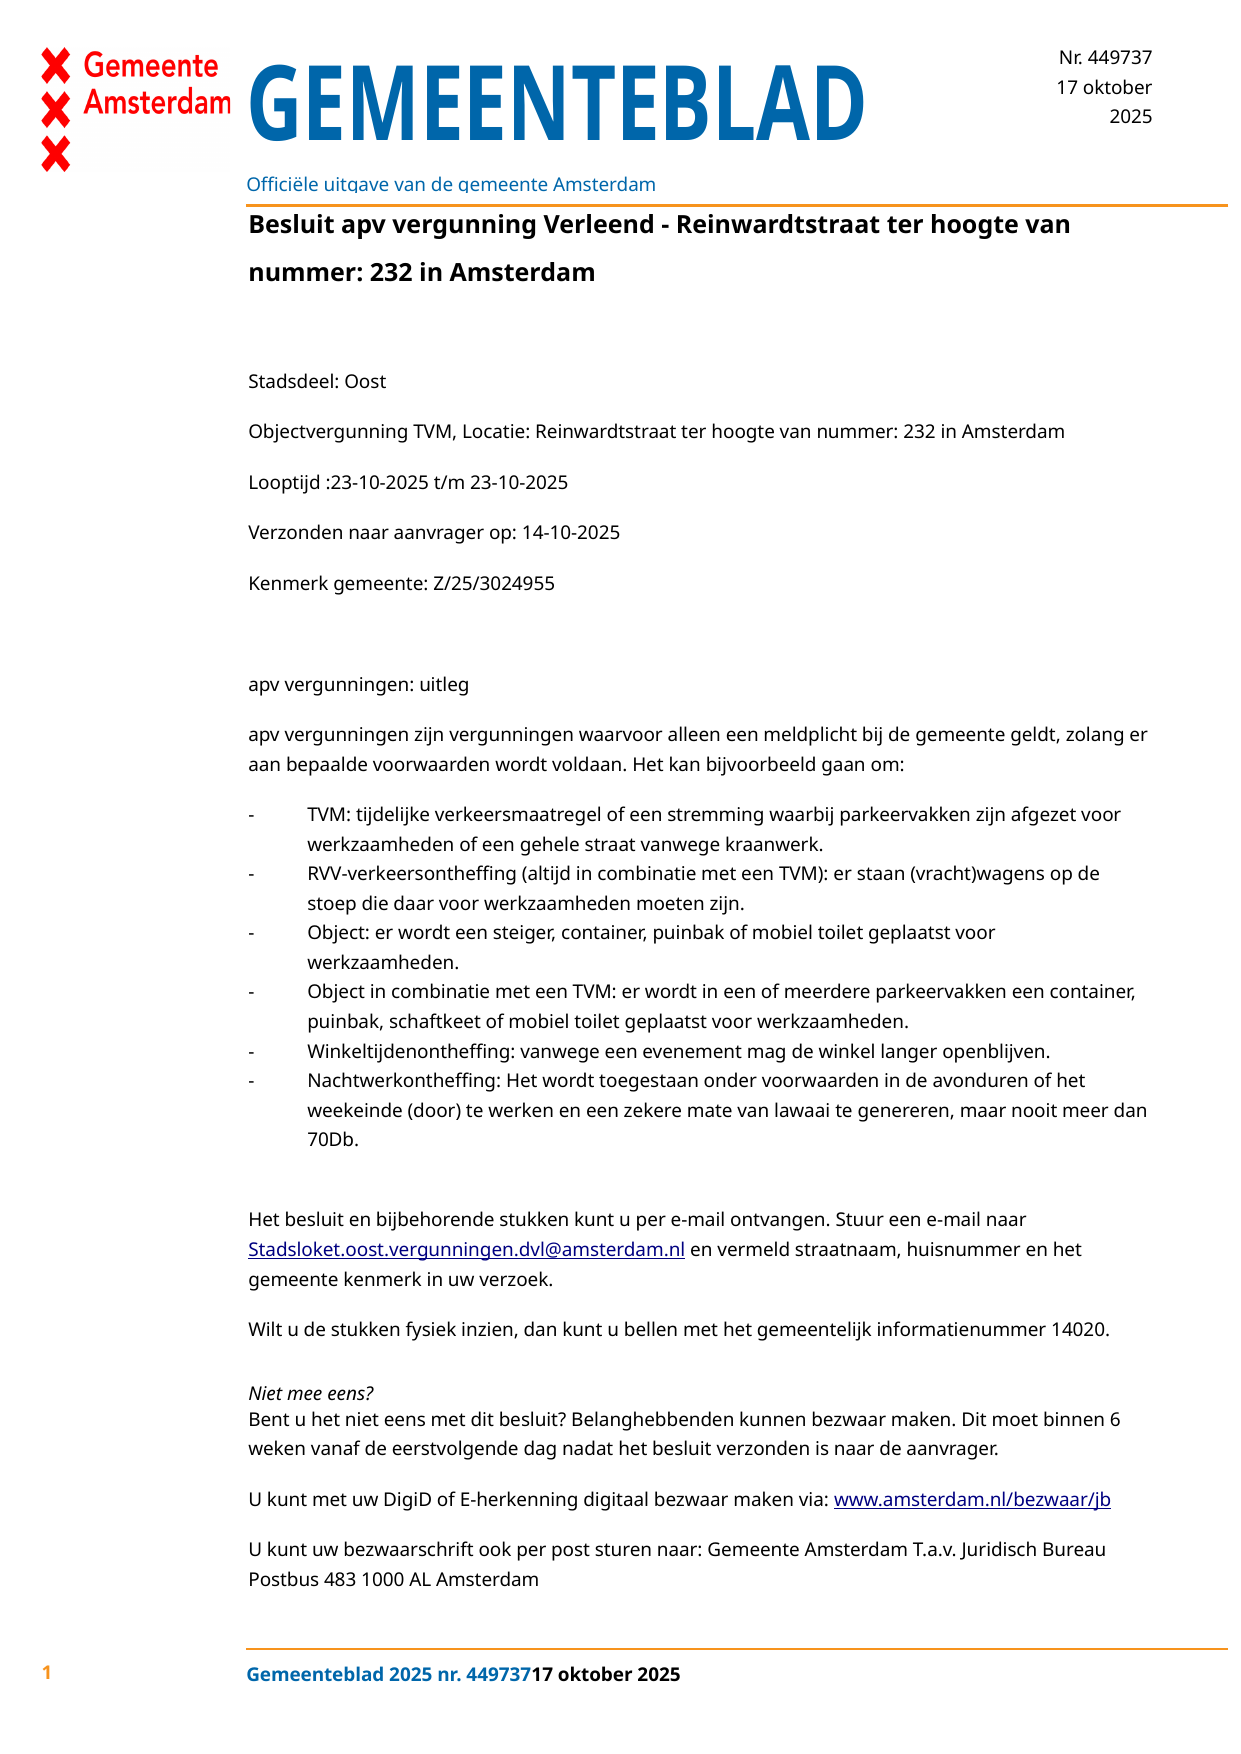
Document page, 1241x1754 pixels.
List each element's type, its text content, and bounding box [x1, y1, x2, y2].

text Het besluit en bijbehorende stukken kunt u per e-mail ontvangen. Stuur een e-mail naar Stadsloket.oost.vergunningen.dvl@amsterdam.nl en vermeld straatnaam, huisnummer en het gemeente kenmerk in uw verzoek. [248, 1207, 1152, 1292]
list Object: er wordt een steiger, container, puinbak of mobiel toilet geplaatst voor werkzaamheden. [248, 919, 1152, 975]
text Bent u het niet eens met dit besluit? Belanghebbenden kunnen bezwaar maken. Dit moet binnen 6 weken vanaf de eerstvolgende dag nadat het besluit verzonden is naar de aanvrager. [248, 1406, 1152, 1461]
text Objectvergunning TVM, Locatie: Reinwardtstraat ter hoogte van nummer: 232 in Amsterdam [248, 419, 1152, 444]
text Looptijd :23-10-2025 t/m 23-10-2025 [248, 469, 1152, 495]
list RVV-verkeersontheffing (altijd in combinatie met een TVM): er staan (vracht)wagens op de stoep die daar voor werkzaamheden moeten zijn. [248, 860, 1152, 916]
text Verzonden naar aanvrager op: 14-10-2025 [248, 519, 1152, 545]
text apv vergunningen: uitleg [248, 671, 1152, 697]
list TVM: tijdelijke verkeersmaatregel of een stremming waarbij parkeervakken zijn afgezet voor werkzaamheden of een gehele straat vanwege kraanwerk. [248, 801, 1152, 857]
list Nachtwerkontheffing: Het wordt toegestaan onder voorwaarden in de avonduren of het weekeinde (door) te werken en een zekere mate van lawaai te genereren, maar nooit meer dan 70Db. [248, 1067, 1152, 1152]
picture [41, 47, 231, 172]
text Stadsdeel: Oost [248, 368, 1152, 394]
text apv vergunningen zijn vergunningen waarvoor alleen een meldplicht bij de gemeente geldt, zolang er aan bepaalde voorwaarden wordt voldaan. Het kan bijvoorbeeld gaan om: [248, 721, 1152, 777]
list Winkeltijdenontheffing: vanwege een evenement mag de winkel langer openblijven. [248, 1038, 1152, 1064]
text Kenmerk gemeente: Z/25/3024955 [248, 570, 1152, 596]
text Niet mee eens? [248, 1380, 1152, 1406]
text U kunt uw bezwaarschrift ook per post sturen naar: Gemeente Amsterdam T.a.v. Juridisch Bureau Postbus 483 1000 AL Amsterdam [248, 1536, 1152, 1592]
text U kunt met uw DigiD of E-herkenning digitaal bezwaar maken via: www.amsterdam.nl/bezwaar/jb [248, 1486, 1152, 1512]
text Wilt u de stukken fysiek inzien, dan kunt u bellen met het gemeentelijk informatienummer 14020. [248, 1316, 1152, 1342]
text Besluit apv vergunning Verleend - Reinwardtstraat ter hoogte van nummer: 232 in Amsterdam [248, 207, 1152, 288]
list Object in combinatie met een TVM: er wordt in een of meerdere parkeervakken een container, puinbak, schaftkeet of mobiel toilet geplaatst voor werkzaamheden. [248, 979, 1152, 1034]
